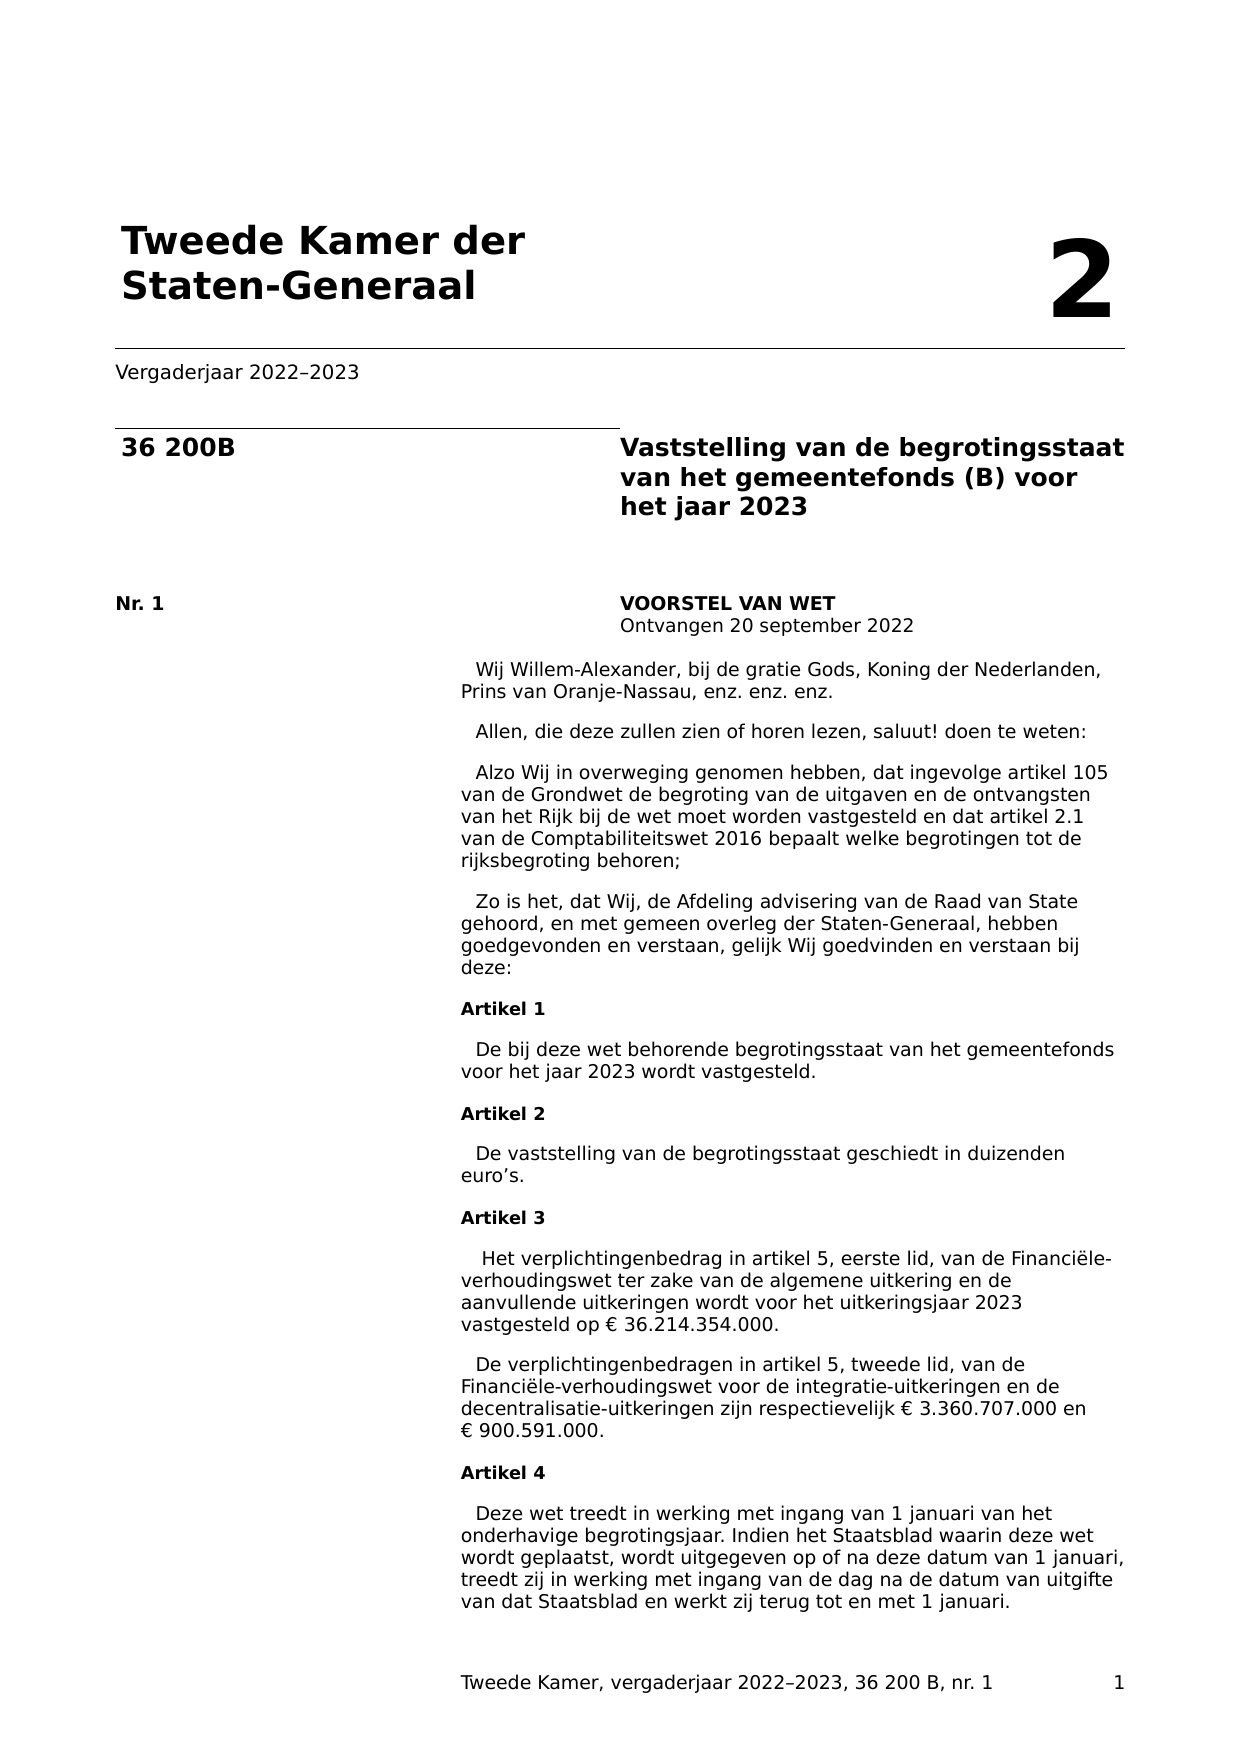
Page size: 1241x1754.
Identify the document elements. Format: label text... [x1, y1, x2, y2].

table_header Voorstel van wet Ontvangen 20 september 2022 [620, 593, 1125, 658]
text Zo is het, dat Wij, de Afdeling advisering van de Raad van State gehoord, en met gemeen overleg der Staten-Generaal, hebben goedgevonden en verstaan, gelijk Wij goedvinden en verstaan bij deze: [461, 891, 1125, 978]
text Alzo Wij in overweging genomen hebben, dat ingevolge artikel 105 van de Grondwet de begroting van de uitgaven en de ontvangsten van het Rijk bij de wet moet worden vastgesteld en dat artikel 2.1 van de Comptabiliteitswet 2016 bepaalt welke begrotingen tot de rijksbegroting behoren; [461, 762, 1125, 872]
text Deze wet treedt in werking met ingang van 1 januari van het onderhavige begrotingsjaar. Indien het Staatsblad waarin deze wet wordt geplaatst, wordt uitgegeven op of na deze datum van 1 januari, treedt zij in werking met ingang van de dag na de datum van uitgifte van dat Staatsblad en werkt zij terug tot en met 1 januari. [461, 1503, 1125, 1613]
text Allen, die deze zullen zien of horen lezen, saluut! doen te weten: [461, 721, 1125, 743]
title Artikel 1 [461, 997, 1125, 1020]
table_header Tweede Kamer der Staten-Generaal [115, 213, 620, 348]
table_header Vaststelling van de begrotingsstaat van het gemeentefonds (B) voor het jaar 2023 [620, 428, 1125, 527]
text Het verplichtingenbedrag in artikel 5, eerste lid, van de Financiële-verhoudingswet ter zake van de algemene uitkering en de aanvullende uitkeringen wordt voor het uitkeringsjaar 2023 vastgesteld op € 36.214.354.000. [461, 1248, 1125, 1336]
table_header 36 200B [115, 429, 620, 527]
title Artikel 3 [461, 1206, 1125, 1229]
table_header 2 [620, 213, 1125, 348]
table_cell Vergaderjaar 2022–2023 [115, 349, 1125, 384]
title Artikel 4 [461, 1461, 1125, 1484]
text Wij Willem-Alexander, bij de gratie Gods, Koning der Nederlanden, Prins van Oranje-Nassau, enz. enz. enz. [461, 658, 1125, 702]
text De bij deze wet behorende begrotingsstaat van het gemeentefonds voor het jaar 2023 wordt vastgesteld. [461, 1039, 1125, 1083]
title Artikel 2 [461, 1102, 1125, 1124]
text De vaststelling van de begrotingsstaat geschiedt in duizenden euro’s. [461, 1143, 1125, 1187]
table_header Nr. 1 [115, 593, 620, 658]
text De verplichtingenbedragen in artikel 5, tweede lid, van de Financiële-verhoudingswet voor de integratie-uitkeringen en de decentralisatie-uitkeringen zijn respectievelijk € 3.360.707.000 en € 900.591.000. [461, 1354, 1125, 1442]
